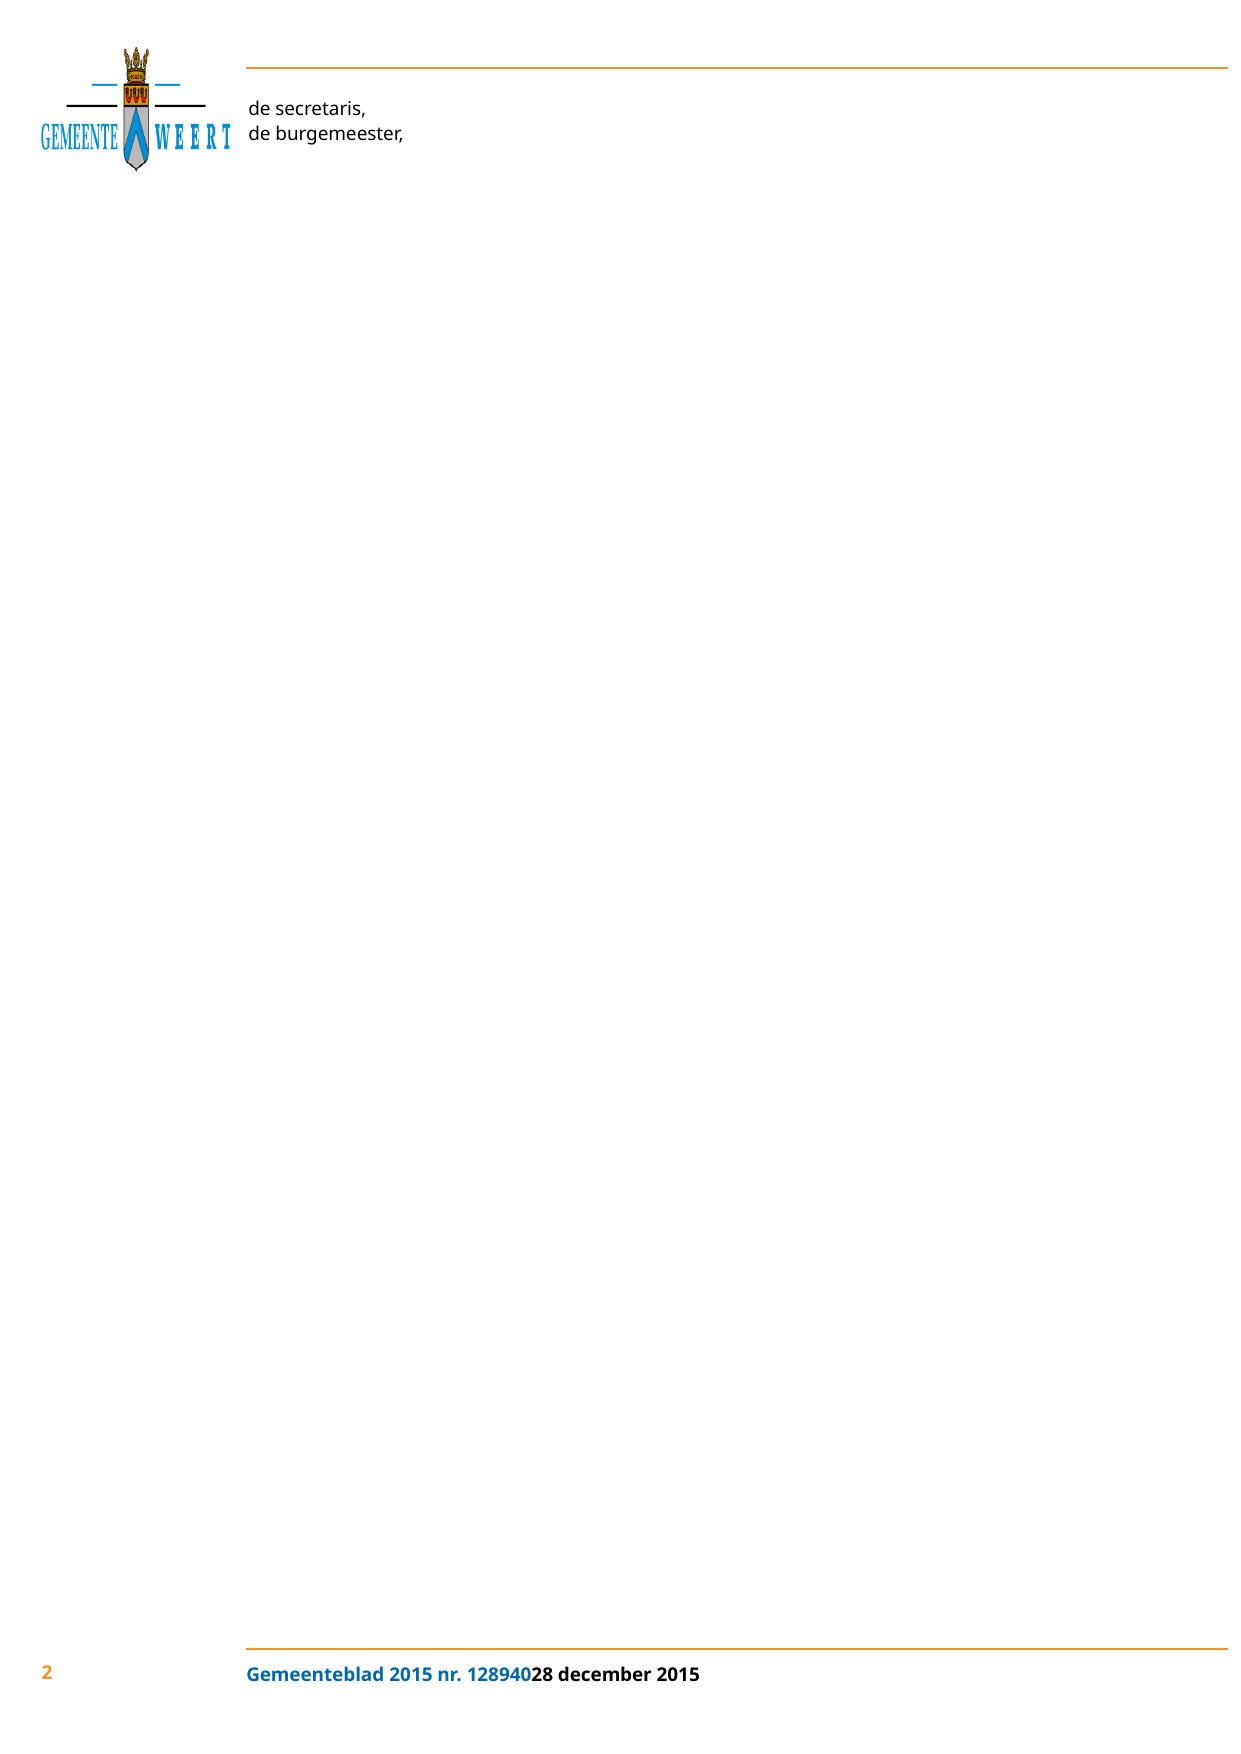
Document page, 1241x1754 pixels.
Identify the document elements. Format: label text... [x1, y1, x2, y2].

text de burgemeester, [248, 121, 1152, 146]
text de secretaris, [248, 95, 1152, 121]
picture [41, 47, 231, 172]
